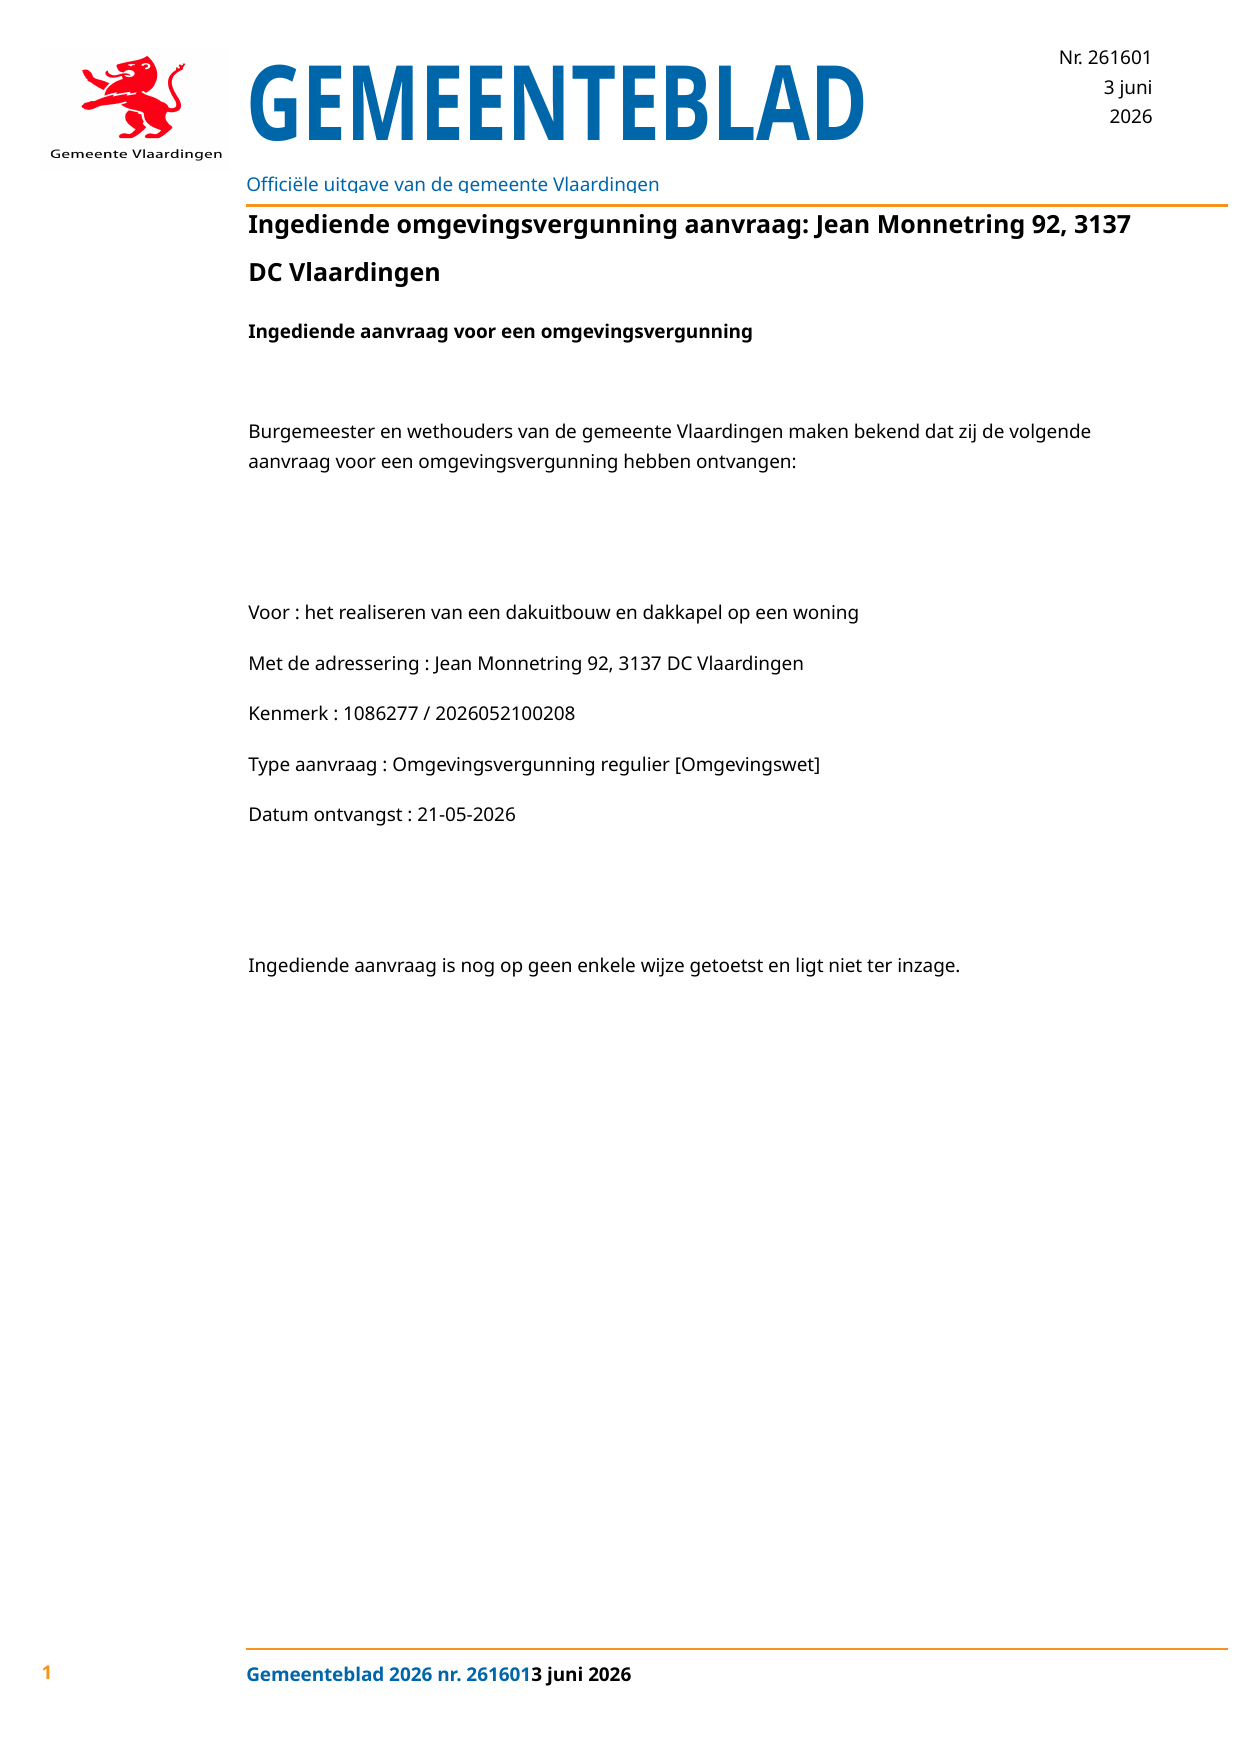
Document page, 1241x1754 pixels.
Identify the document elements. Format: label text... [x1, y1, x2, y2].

text Met de adressering : Jean Monnetring 92, 3137 DC Vlaardingen [248, 650, 1152, 676]
text Datum ontvangst : 21-05-2026 [248, 801, 1152, 827]
text Burgemeester en wethouders van de gemeente Vlaardingen maken bekend dat zij de volgende aanvraag voor een omgevingsvergunning hebben ontvangen: [248, 419, 1152, 474]
picture [41, 47, 231, 172]
text Ingediende aanvraag is nog op geen enkele wijze getoetst en ligt niet ter inzage. [248, 952, 1152, 978]
text Voor : het realiseren van een dakuitbouw en dakkapel op een woning [248, 599, 1152, 625]
text Ingediende omgevingsvergunning aanvraag: Jean Monnetring 92, 3137 DC Vlaardingen [248, 207, 1152, 288]
text Kenmerk : 1086277 / 2026052100208 [248, 700, 1152, 726]
text Type aanvraag : Omgevingsvergunning regulier [Omgevingswet] [248, 751, 1152, 777]
text Ingediende aanvraag voor een omgevingsvergunning [248, 318, 1152, 344]
